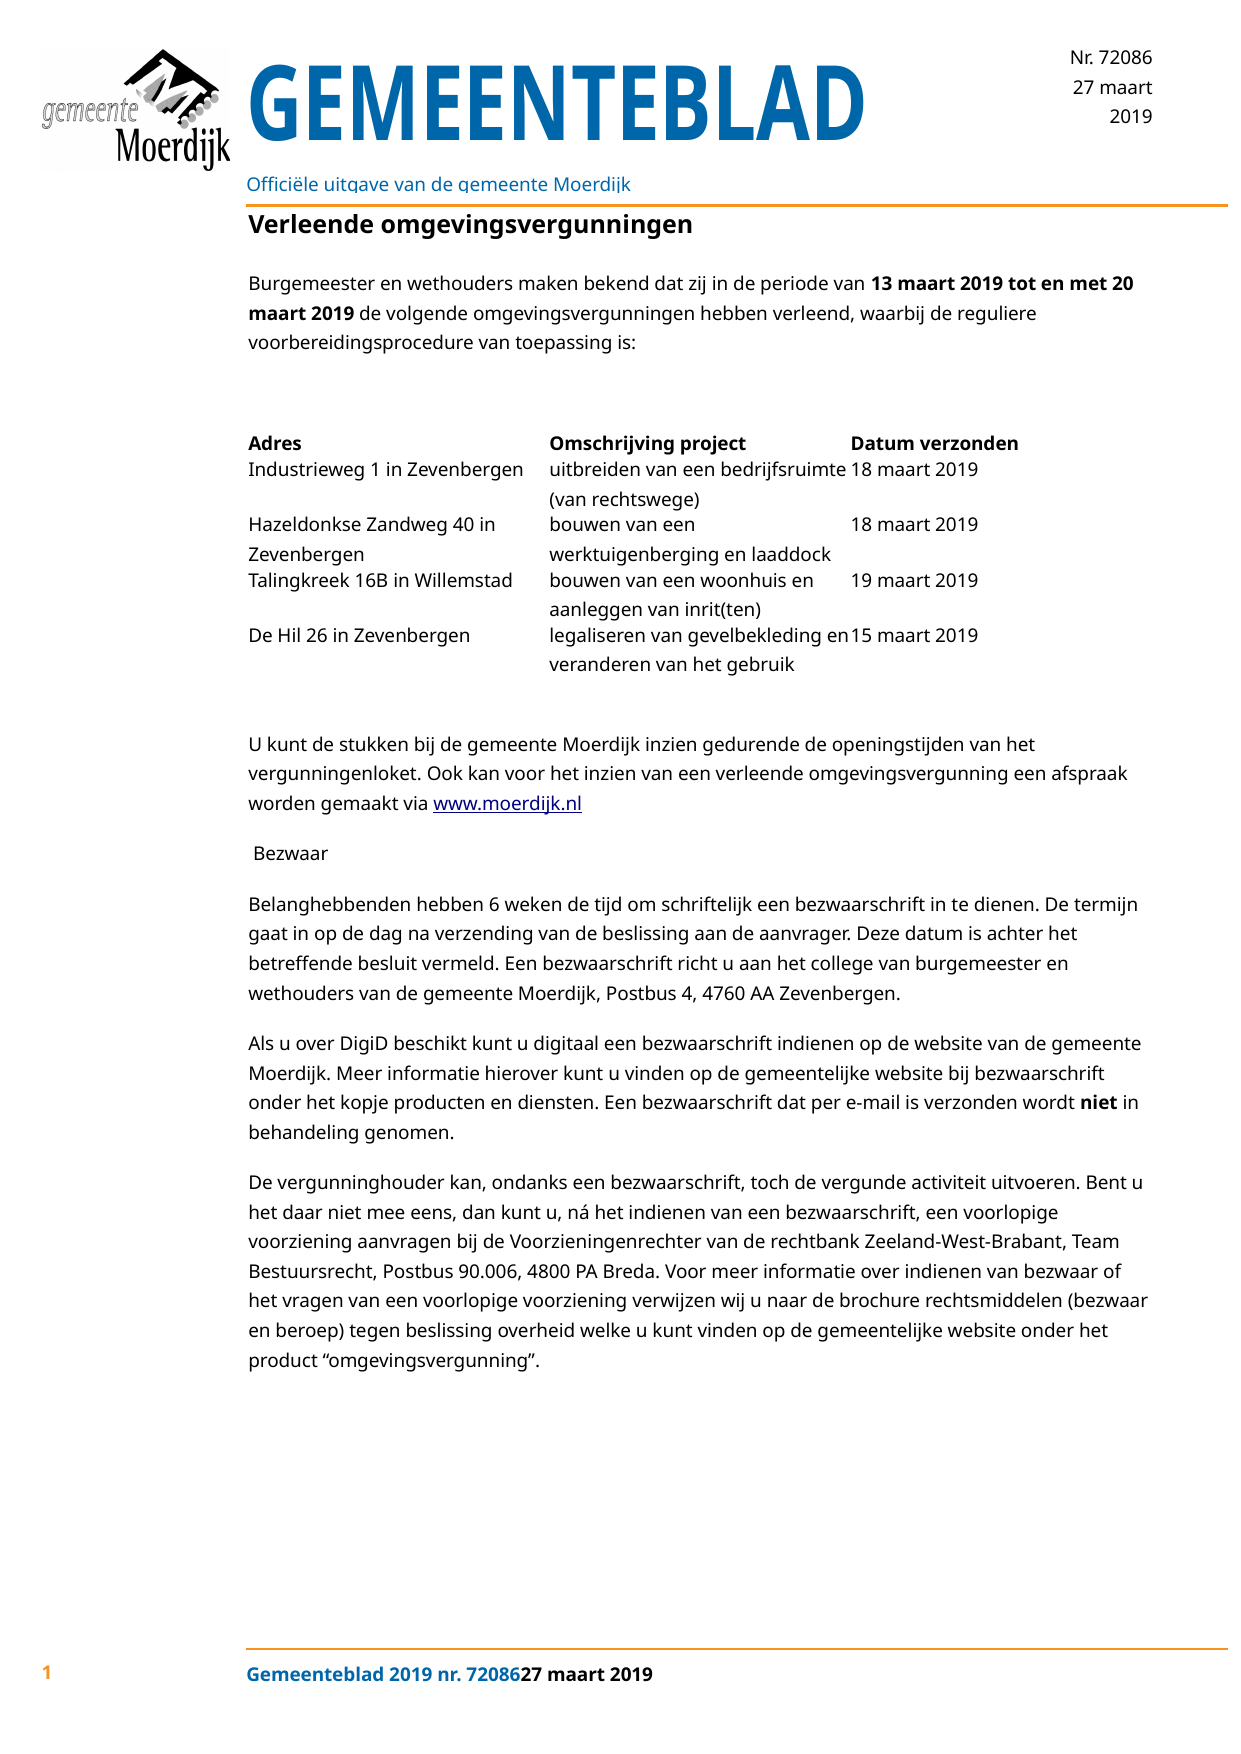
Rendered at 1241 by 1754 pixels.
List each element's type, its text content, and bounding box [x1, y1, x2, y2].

text Burgemeester en wethouders maken bekend dat zij in de periode van 13 maart 2019 tot en met 20 maart 2019 de volgende omgevingsvergunningen hebben verleend, waarbij de reguliere voorbereidingsprocedure van toepassing is: [248, 270, 1152, 355]
table_header Omschrijving project [549, 430, 850, 456]
table_cell De Hil 26 in Zevenbergen [248, 622, 549, 677]
text Bezwaar [248, 841, 1152, 866]
picture [41, 47, 231, 172]
table_cell bouwen van een werktuigenberging en laaddock [549, 511, 850, 567]
text U kunt de stukken bij de gemeente Moerdijk inzien gedurende de openingstijden van het vergunningenloket. Ook kan voor het inzien van een verleende omgevingsvergunning een afspraak worden gemaakt via www.moerdijk.nl [248, 731, 1152, 816]
table_cell 18 maart 2019 [850, 456, 1152, 511]
text Belanghebbenden hebben 6 weken de tijd om schriftelijk een bezwaarschrift in te dienen. De termijn gaat in op de dag na verzending van de beslissing aan de aanvrager. Deze datum is achter het betreffende besluit vermeld. Een bezwaarschrift richt u aan het college van burgemeester en wethouders van de gemeente Moerdijk, Postbus 4, 4760 AA Zevenbergen. [248, 891, 1152, 1006]
table_cell legaliseren van gevelbekleding en veranderen van het gebruik [549, 622, 850, 677]
text Als u over DigiD beschikt kunt u digitaal een bezwaarschrift indienen op de website van de gemeente Moerdijk. Meer informatie hierover kunt u vinden op de gemeentelijke website bij bezwaarschrift onder het kopje producten en diensten. Een bezwaarschrift dat per e-mail is verzonden wordt niet in behandeling genomen. [248, 1030, 1152, 1145]
table_cell 18 maart 2019 [850, 511, 1152, 567]
table_header Datum verzonden [850, 430, 1152, 456]
table_cell Hazeldonkse Zandweg 40 in Zevenbergen [248, 511, 549, 567]
table_cell 15 maart 2019 [850, 622, 1152, 677]
table_cell Talingkreek 16B in Willemstad [248, 567, 549, 622]
table_cell 19 maart 2019 [850, 567, 1152, 622]
text De vergunninghouder kan, ondanks een bezwaarschrift, toch de vergunde activiteit uitvoeren. Bent u het daar niet mee eens, dan kunt u, ná het indienen van een bezwaarschrift, een voorlopige voorziening aanvragen bij de Voorzieningenrechter van de rechtbank Zeeland-West-Brabant, Team Bestuursrecht, Postbus 90.006, 4800 PA Breda. Voor meer informatie over indienen van bezwaar of het vragen van een voorlopige voorziening verwijzen wij u naar de brochure rechtsmiddelen (bezwaar en beroep) tegen beslissing overheid welke u kunt vinden op de gemeentelijke website onder het product “omgevingsvergunning”. [248, 1169, 1152, 1373]
table_header Adres [248, 430, 549, 456]
text Verleende omgevingsvergunningen [248, 207, 1152, 241]
table_cell uitbreiden van een bedrijfsruimte (van rechtswege) [549, 456, 850, 511]
table_cell Industrieweg 1 in Zevenbergen [248, 456, 549, 511]
table_cell bouwen van een woonhuis en aanleggen van inrit(ten) [549, 567, 850, 622]
